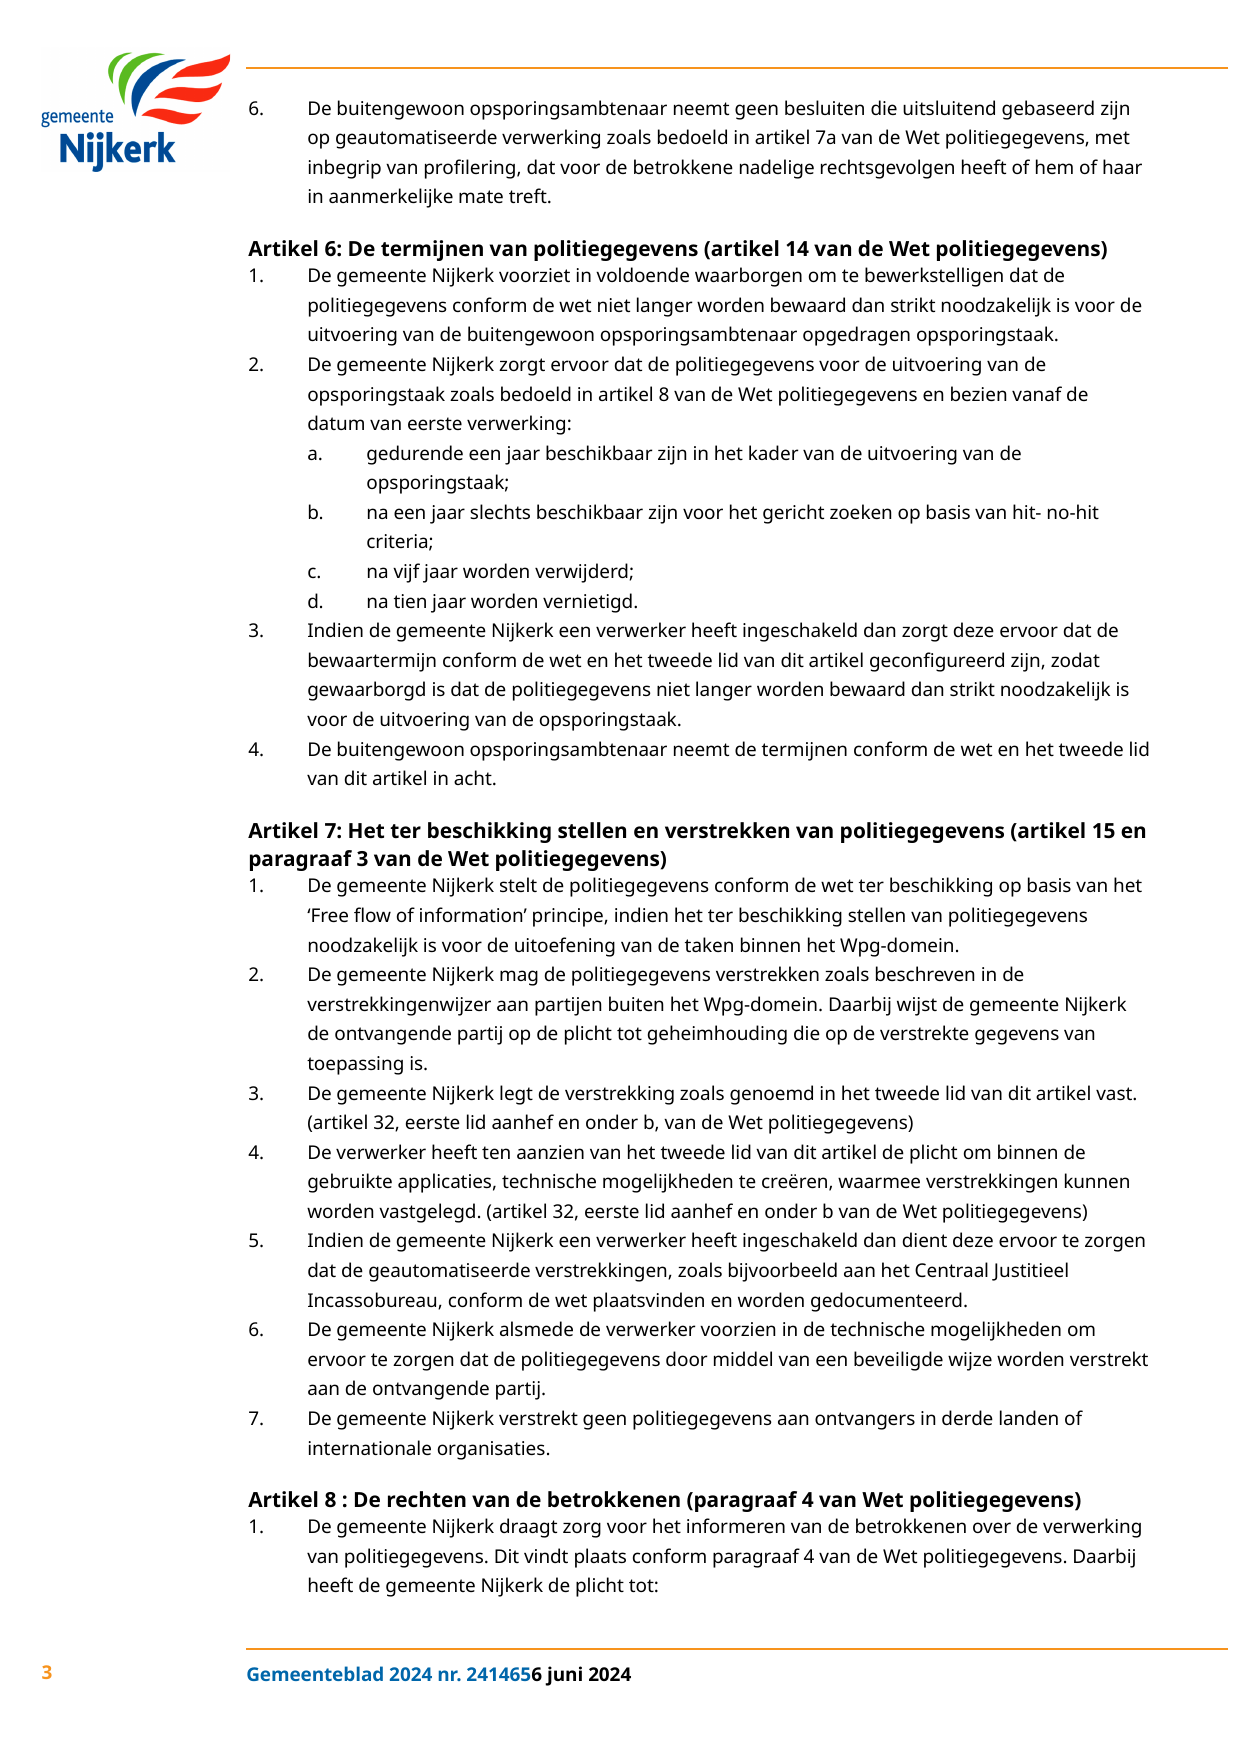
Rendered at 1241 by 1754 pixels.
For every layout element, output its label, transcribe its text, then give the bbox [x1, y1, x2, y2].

text Artikel 8 : De rechten van de betrokkenen (paragraaf 4 van Wet politiegegevens) [248, 1485, 1152, 1513]
list De gemeente Nijkerk draagt zorg voor het informeren van de betrokkenen over de verwerking van politiegegevens. Dit vindt plaats conform paragraaf 4 van de Wet politiegegevens. Daarbij heeft de gemeente Nijkerk de plicht tot: [248, 1513, 1152, 1598]
list De gemeente Nijkerk voorziet in voldoende waarborgen om te bewerkstelligen dat de politiegegevens conform de wet niet langer worden bewaard dan strikt noodzakelijk is voor de uitvoering van de buitengewoon opsporingsambtenaar opgedragen opsporingstaak. [248, 262, 1152, 347]
list De buitengewoon opsporingsambtenaar neemt de termijnen conform de wet en het tweede lid van dit artikel in acht. [248, 736, 1152, 791]
list na een jaar slechts beschikbaar zijn voor het gericht zoeken op basis van hit- no-hit criteria; [307, 499, 1152, 554]
list De gemeente Nijkerk mag de politiegegevens verstrekken zoals beschreven in de verstrekkingenwijzer aan partijen buiten het Wpg-domein. Daarbij wijst de gemeente Nijkerk de ontvangende partij op de plicht tot geheimhouding die op de verstrekte gegevens van toepassing is. [248, 961, 1152, 1076]
list Indien de gemeente Nijkerk een verwerker heeft ingeschakeld dan zorgt deze ervoor dat de bewaartermijn conform de wet en het tweede lid van dit artikel geconfigureerd zijn, zodat gewaarborgd is dat de politiegegevens niet langer worden bewaard dan strikt noodzakelijk is voor de uitvoering van de opsporingstaak. [248, 617, 1152, 732]
list Indien de gemeente Nijkerk een verwerker heeft ingeschakeld dan dient deze ervoor te zorgen dat de geautomatiseerde verstrekkingen, zoals bijvoorbeeld aan het Centraal Justitieel Incassobureau, conform de wet plaatsvinden en worden gedocumenteerd. [248, 1228, 1152, 1312]
list De buitengewoon opsporingsambtenaar neemt geen besluiten die uitsluitend gebaseerd zijn op geautomatiseerde verwerking zoals bedoeld in artikel 7a van de Wet politiegegevens, met inbegrip van profilering, dat voor de betrokkene nadelige rechtsgevolgen heeft of hem of haar in aanmerkelijke mate treft. [248, 95, 1152, 209]
list De gemeente Nijkerk legt de verstrekking zoals genoemd in het tweede lid van dit artikel vast. (artikel 32, eerste lid aanhef en onder b, van de Wet politiegegevens) [248, 1080, 1152, 1135]
text Artikel 6: De termijnen van politiegegevens (artikel 14 van de Wet politiegegevens) [248, 234, 1152, 262]
list na tien jaar worden vernietigd. [307, 588, 1152, 613]
list na vijf jaar worden verwijderd; [307, 558, 1152, 584]
text Artikel 7: Het ter beschikking stellen en verstrekken van politiegegevens (artikel 15 en paragraaf 3 van de Wet politiegegevens) [248, 816, 1152, 873]
list De verwerker heeft ten aanzien van het tweede lid van dit artikel de plicht om binnen de gebruikte applicaties, technische mogelijkheden te creëren, waarmee verstrekkingen kunnen worden vastgelegd. (artikel 32, eerste lid aanhef en onder b van de Wet politiegegevens) [248, 1139, 1152, 1224]
list De gemeente Nijkerk verstrekt geen politiegegevens aan ontvangers in derde landen of internationale organisaties. [248, 1405, 1152, 1460]
list De gemeente Nijkerk stelt de politiegegevens conform de wet ter beschikking op basis van het ‘Free flow of information’ principe, indien het ter beschikking stellen van politiegegevens noodzakelijk is voor de uitoefening van de taken binnen het Wpg-domein. [248, 873, 1152, 957]
list De gemeente Nijkerk zorgt ervoor dat de politiegegevens voor de uitvoering van de opsporingstaak zoals bedoeld in artikel 8 van de Wet politiegegevens en bezien vanaf de datum van eerste verwerking: [248, 351, 1152, 436]
picture [41, 47, 231, 172]
list De gemeente Nijkerk alsmede de verwerker voorzien in de technische mogelijkheden om ervoor te zorgen dat de politiegegevens door middel van een beveiligde wijze worden verstrekt aan de ontvangende partij. [248, 1316, 1152, 1401]
list gedurende een jaar beschikbaar zijn in het kader van de uitvoering van de opsporingstaak; [307, 440, 1152, 495]
